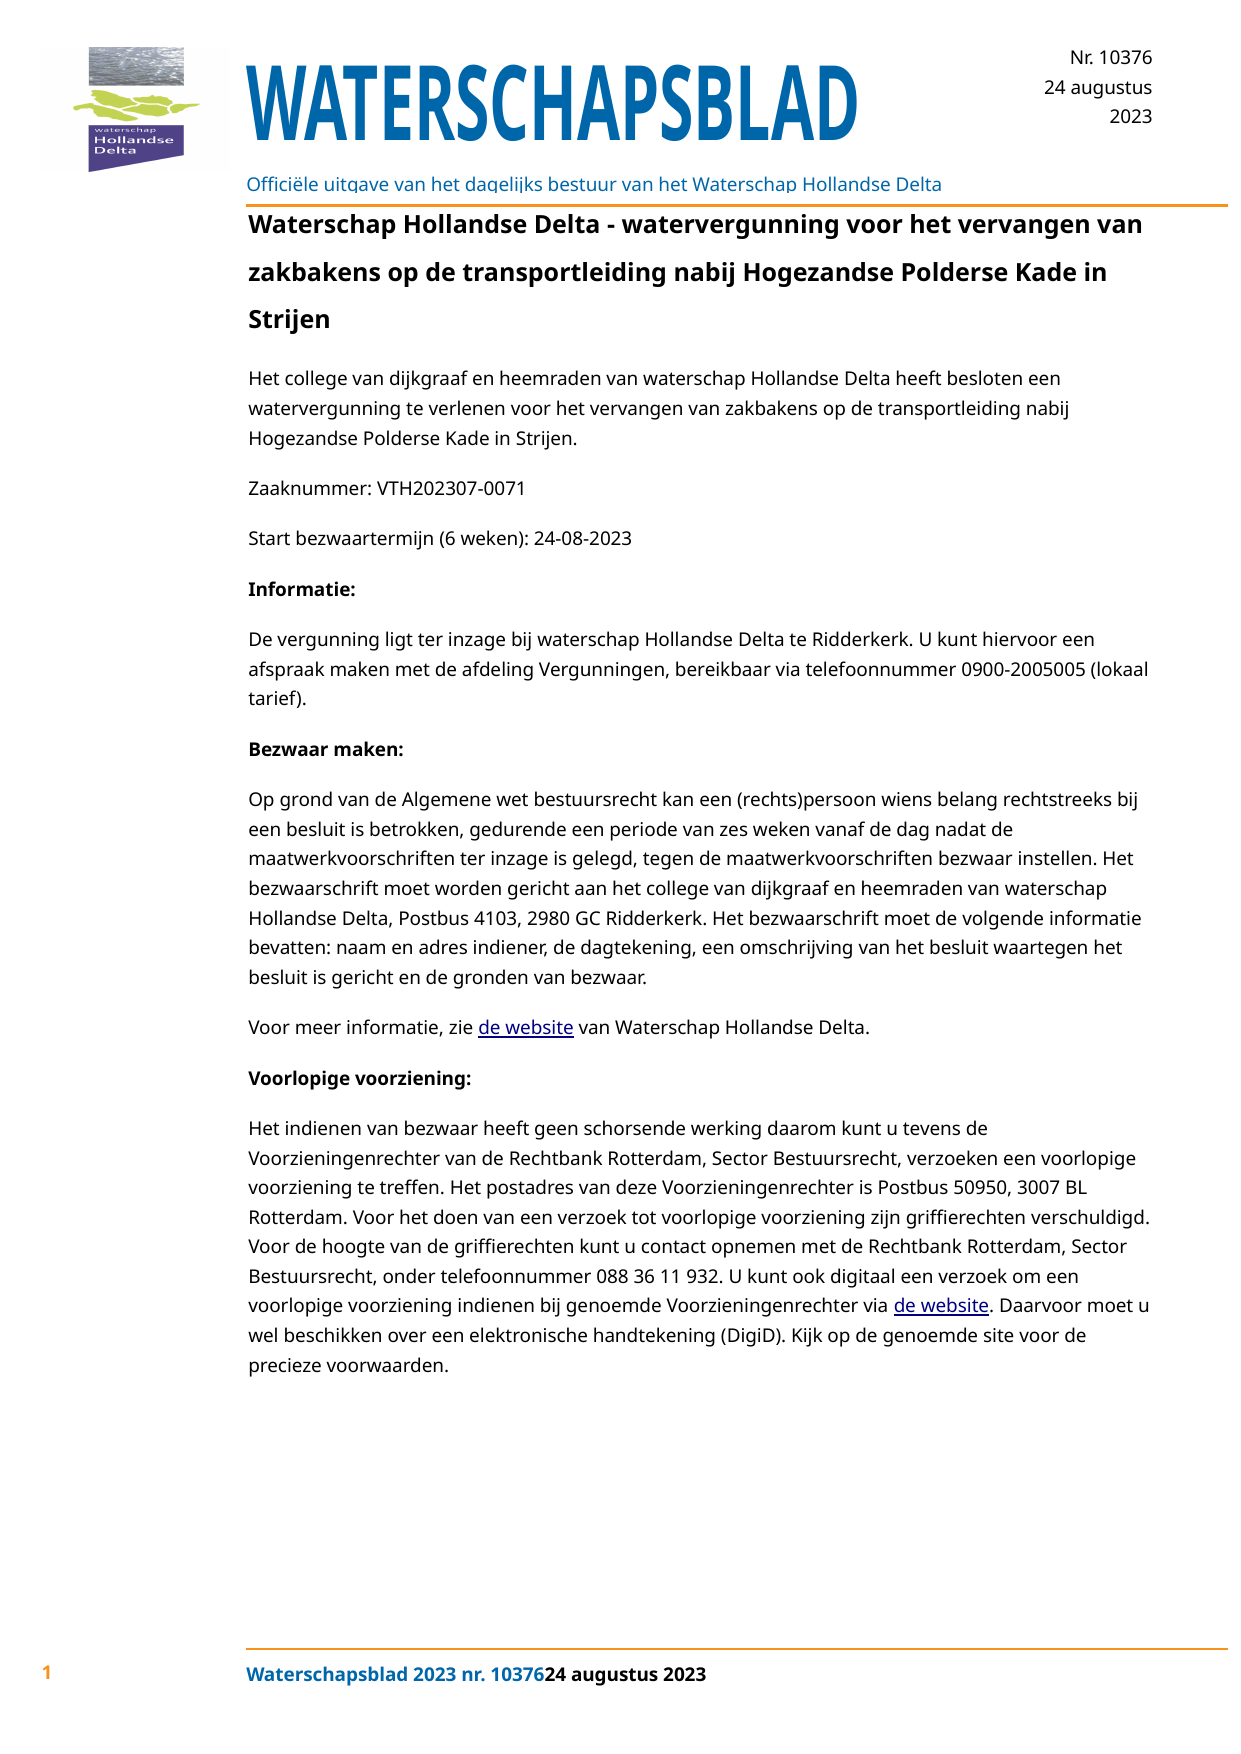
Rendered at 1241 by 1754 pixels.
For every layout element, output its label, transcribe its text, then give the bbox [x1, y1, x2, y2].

text Voorlopige voorziening: [248, 1065, 1152, 1090]
text Waterschap Hollandse Delta - watervergunning voor het vervangen van zakbakens op de transportleiding nabij Hogezandse Polderse Kade in Strijen [248, 207, 1152, 336]
text Het college van dijkgraaf en heemraden van waterschap Hollandse Delta heeft besloten een watervergunning te verlenen voor het vervangen van zakbakens op de transportleiding nabij Hogezandse Polderse Kade in Strijen. [248, 366, 1152, 450]
text De vergunning ligt ter inzage bij waterschap Hollandse Delta te Ridderkerk. U kunt hiervoor een afspraak maken met de afdeling Vergunningen, bereikbaar via telefoonnummer 0900-2005005 (lokaal tarief). [248, 626, 1152, 711]
text Zaaknummer: VTH202307-0071 [248, 475, 1152, 501]
text Informatie: [248, 576, 1152, 602]
picture [41, 47, 231, 172]
text Het indienen van bezwaar heeft geen schorsende werking daarom kunt u tevens de Voorzieningenrechter van de Rechtbank Rotterdam, Sector Bestuursrecht, verzoeken een voorlopige voorziening te treffen. Het postadres van deze Voorzieningenrechter is Postbus 50950, 3007 BL Rotterdam. Voor het doen van een verzoek tot voorlopige voorziening zijn griffierechten verschuldigd. Voor de hoogte van de griffierechten kunt u contact opnemen met de Rechtbank Rotterdam, Sector Bestuursrecht, onder telefoonnummer 088 36 11 932. U kunt ook digitaal een verzoek om een voorlopige voorziening indienen bij genoemde Voorzieningenrechter via de website. Daarvoor moet u wel beschikken over een elektronische handtekening (DigiD). Kijk op de genoemde site voor de precieze voorwaarden. [248, 1115, 1152, 1377]
text Start bezwaartermijn (6 weken): 24-08-2023 [248, 526, 1152, 551]
text Voor meer informatie, zie de website van Waterschap Hollandse Delta. [248, 1014, 1152, 1040]
text Op grond van de Algemene wet bestuursrecht kan een (rechts)persoon wiens belang rechtstreeks bij een besluit is betrokken, gedurende een periode van zes weken vanaf de dag nadat de maatwerkvoorschriften ter inzage is gelegd, tegen de maatwerkvoorschriften bezwaar instellen. Het bezwaarschrift moet worden gericht aan het college van dijkgraaf en heemraden van waterschap Hollandse Delta, Postbus 4103, 2980 GC Ridderkerk. Het bezwaarschrift moet de volgende informatie bevatten: naam en adres indiener, de dagtekening, een omschrijving van het besluit waartegen het besluit is gericht en de gronden van bezwaar. [248, 786, 1152, 989]
text Bezwaar maken: [248, 736, 1152, 762]
